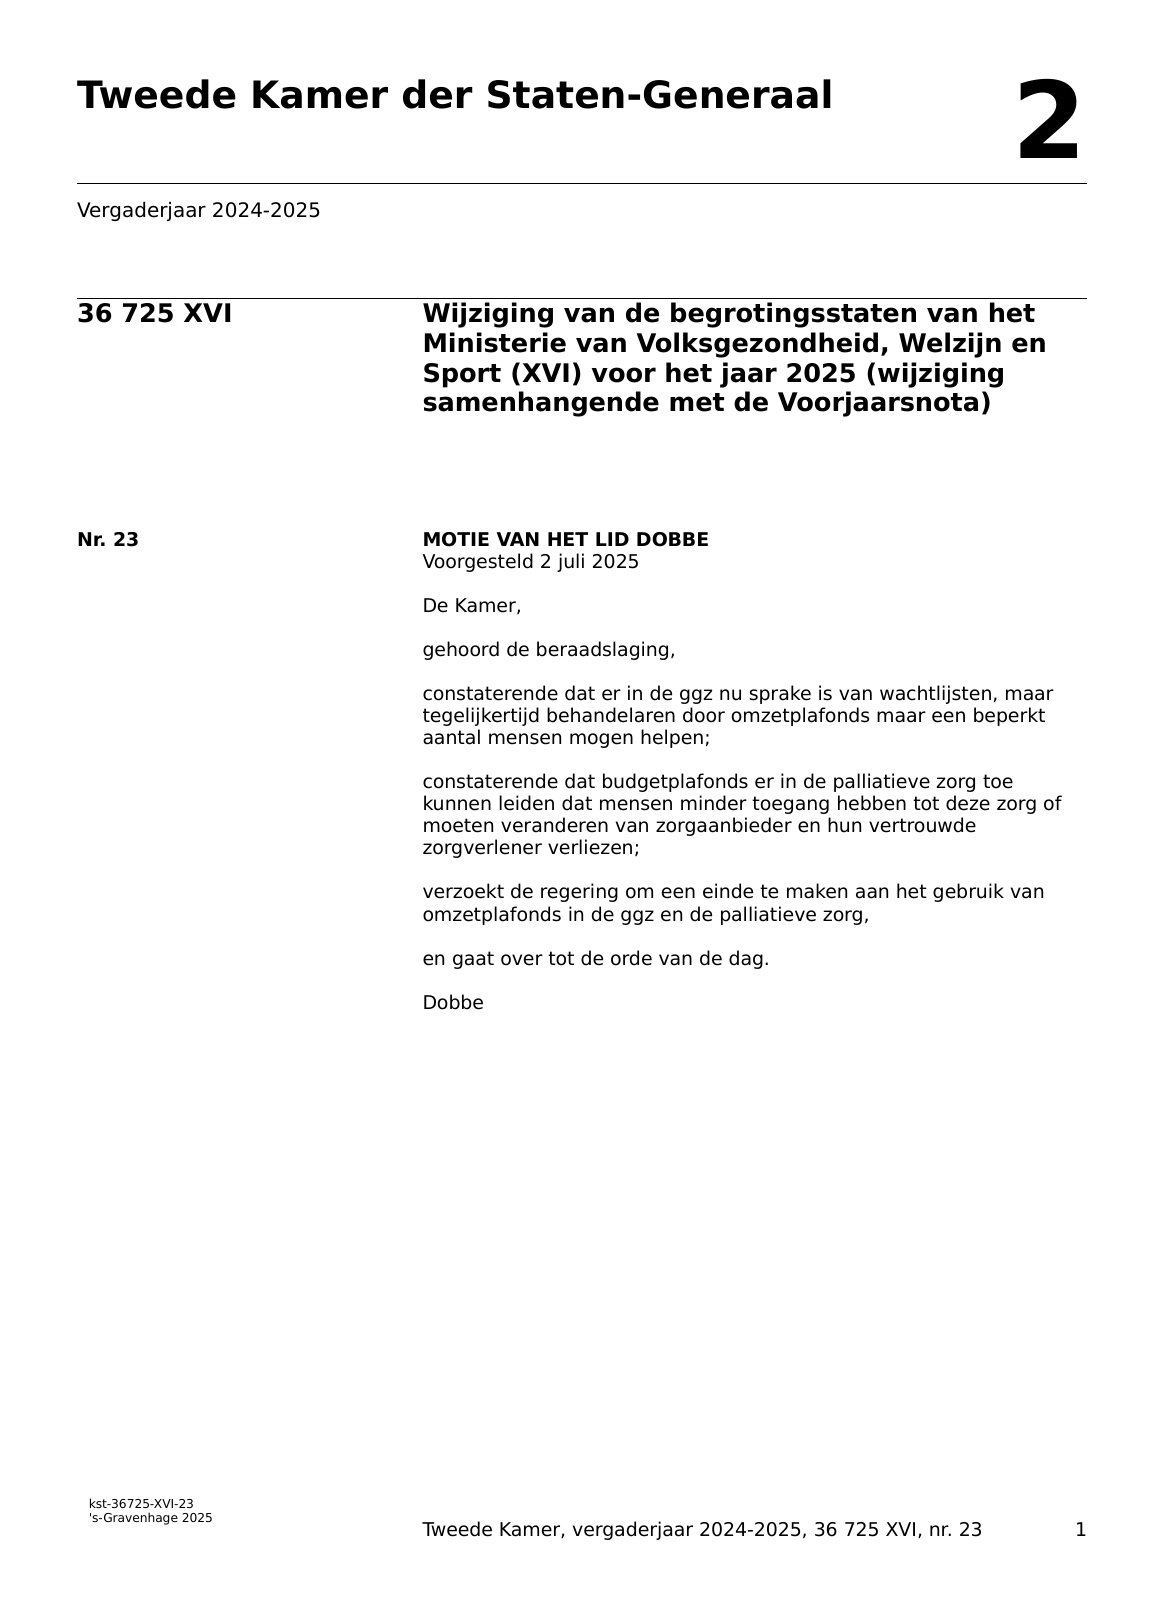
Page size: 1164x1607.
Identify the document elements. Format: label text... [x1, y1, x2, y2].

text constaterende dat budgetplafonds er in de palliatieve zorg toe kunnen leiden dat mensen minder toegang hebben tot deze zorg of moeten veranderen van zorgaanbieder en hun vertrouwde zorgverlener verliezen; [422, 771, 1087, 859]
text Dobbe [422, 992, 1087, 1014]
table_cell Vergaderjaar 2024-2025 [77, 184, 1087, 298]
subtitle Nr. 23 MOTIE VAN HET LID DOBBE [77, 529, 1087, 551]
text De Kamer, [422, 595, 1087, 617]
text constaterende dat er in de ggz nu sprake is van wachtlijsten, maar tegelijkertijd behandelaren door omzetplafonds maar een beperkt aantal mensen mogen helpen; [422, 683, 1087, 749]
text 's-Gravenhage 2025 [88, 1511, 323, 1525]
table_header 2 [886, 59, 1087, 183]
text verzoekt de regering om een einde te maken aan het gebruik van omzetplafonds in de ggz en de palliatieve zorg, [422, 881, 1087, 925]
text kst-36725-XVI-23 [88, 1497, 323, 1511]
subtitle 36 725 XVI Wijziging van de begrotingsstaten van het Ministerie van Volksgezondheid, Welzijn en Sport (XVI) voor het jaar 2025 (wijziging samenhangende met de Voorjaarsnota) [77, 299, 1087, 418]
table_header Tweede Kamer der Staten-Generaal [77, 59, 886, 183]
text Voorgesteld 2 juli 2025 [422, 551, 1087, 573]
text gehoord de beraadslaging, [422, 639, 1087, 661]
text en gaat over tot de orde van de dag. [422, 948, 1087, 969]
